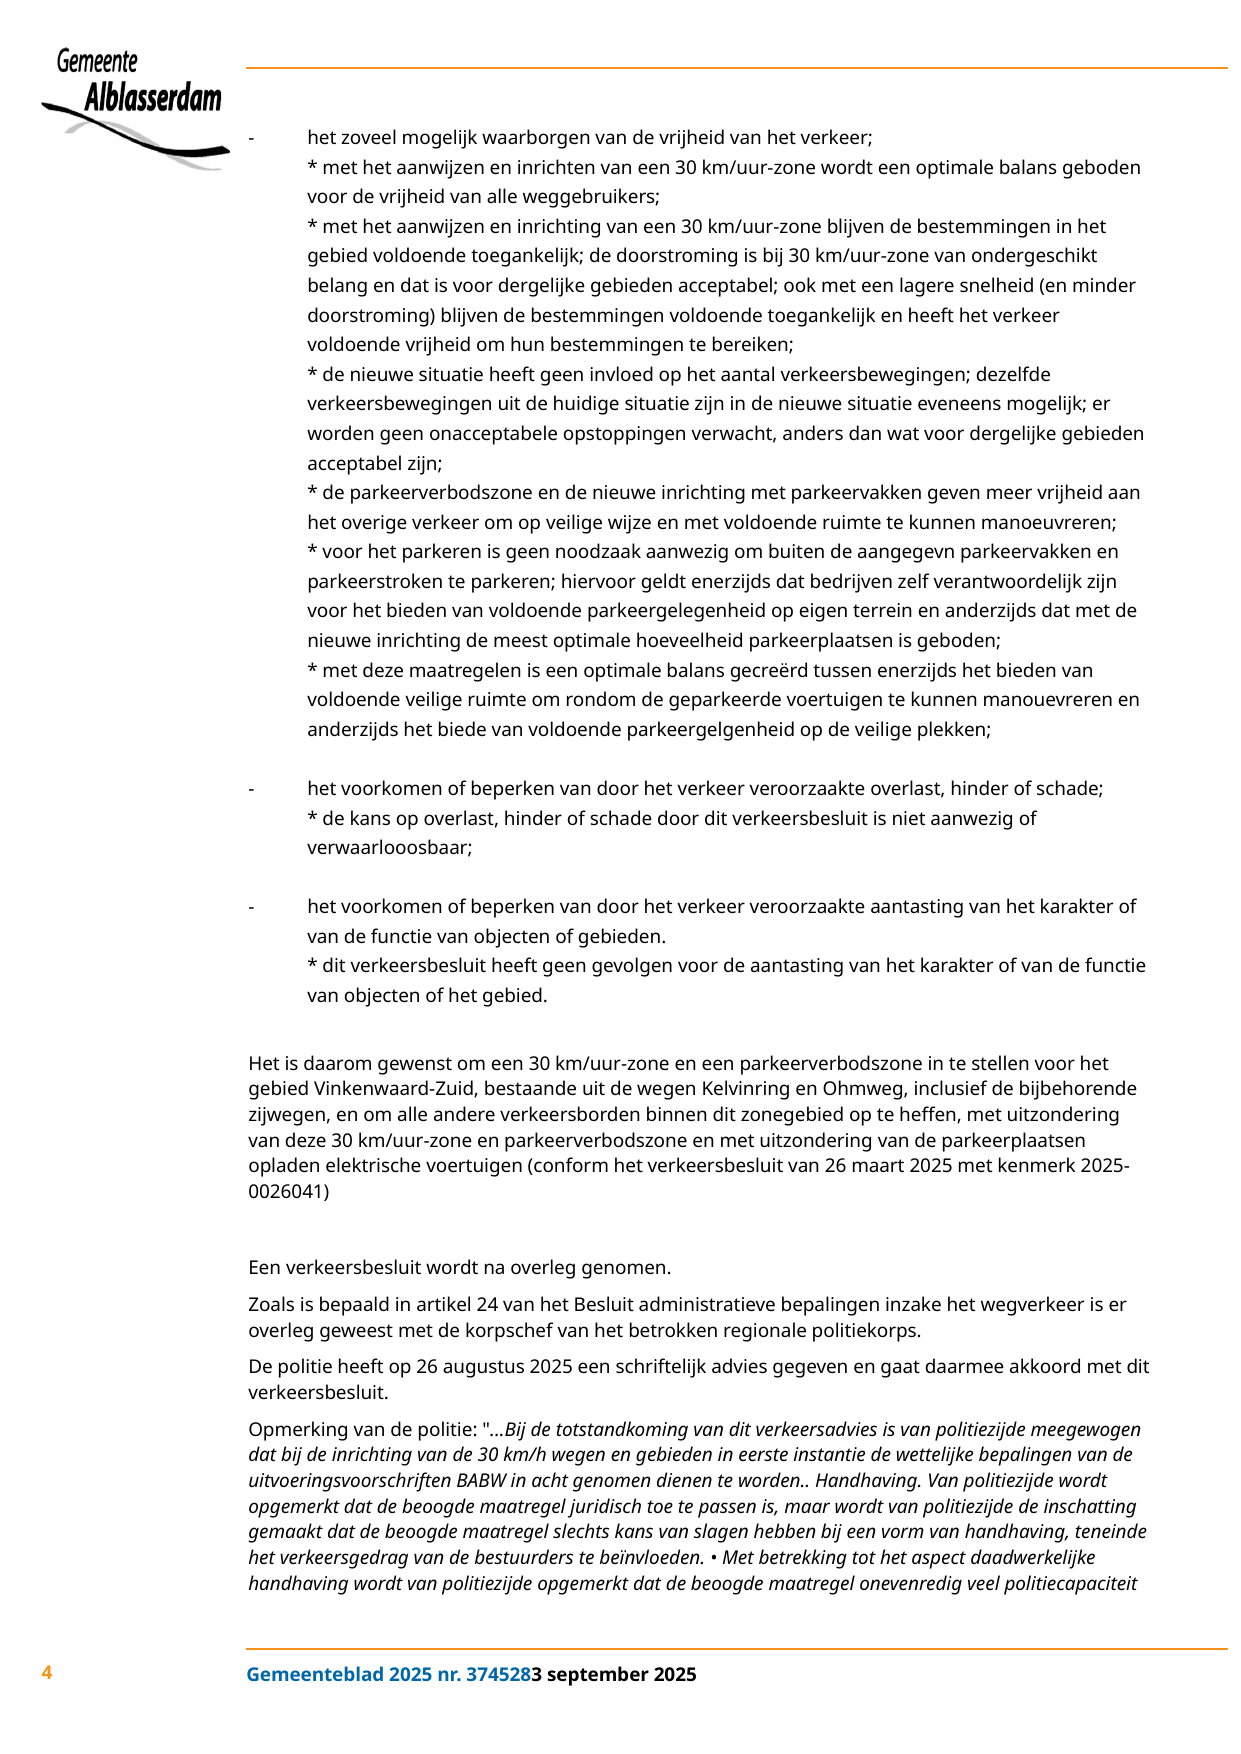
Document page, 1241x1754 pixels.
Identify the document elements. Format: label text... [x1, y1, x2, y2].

text De politie heeft op 26 augustus 2025 een schriftelijk advies gegeven en gaat daarmee akkoord met dit verkeersbesluit. [248, 1353, 1152, 1405]
list * de nieuwe situatie heeft geen invloed op het aantal verkeersbewegingen; dezelfde verkeersbewegingen uit de huidige situatie zijn in de nieuwe situatie eveneens mogelijk; er worden geen onacceptabele opstoppingen verwacht, anders dan wat voor dergelijke gebieden acceptabel zijn; [248, 361, 1152, 476]
list * de kans op overlast, hinder of schade door dit verkeersbesluit is niet aanwezig of verwaarlooosbaar; [248, 805, 1152, 860]
list het voorkomen of beperken van door het verkeer veroorzaakte overlast, hinder of schade; [248, 775, 1152, 801]
text Zoals is bepaald in artikel 24 van het Besluit administratieve bepalingen inzake het wegverkeer is er overleg geweest met de korpschef van het betrokken regionale politiekorps. [248, 1291, 1152, 1342]
text Het is daarom gewenst om een 30 km/uur-zone en een parkeerverbodszone in te stellen voor het gebied Vinkenwaard-Zuid, bestaande uit de wegen Kelvinring en Ohmweg, inclusief de bijbehorende zijwegen, en om alle andere verkeersborden binnen dit zonegebied op te heffen, met uitzondering van deze 30 km/uur-zone en parkeerverbodszone en met uitzondering van de parkeerplaatsen opladen elektrische voertuigen (conform het verkeersbesluit van 26 maart 2025 met kenmerk 2025-0026041) [248, 1050, 1152, 1204]
list * dit verkeersbesluit heeft geen gevolgen voor de aantasting van het karakter of van de functie van objecten of het gebied. [248, 953, 1152, 1008]
text Opmerking van de politie: "...Bij de totstandkoming van dit verkeersadvies is van politiezijde meegewogen dat bij de inrichting van de 30 km/h wegen en gebieden in eerste instantie de wettelijke bepalingen van de uitvoeringsvoorschriften BABW in acht genomen dienen te worden.. Handhaving. Van politiezijde wordt opgemerkt dat de beoogde maatregel juridisch toe te passen is, maar wordt van politiezijde de inschatting gemaakt dat de beoogde maatregel slechts kans van slagen hebben bij een vorm van handhaving, teneinde het verkeersgedrag van de bestuurders te beïnvloeden. • Met betrekking tot het aspect daadwerkelijke handhaving wordt van politiezijde opgemerkt dat de beoogde maatregel onevenredig veel politiecapaciteit [248, 1416, 1152, 1596]
list * de parkeerverbodszone en de nieuwe inrichting met parkeervakken geven meer vrijheid aan het overige verkeer om op veilige wijze en met voldoende ruimte te kunnen manoeuvreren; [248, 479, 1152, 535]
list * voor het parkeren is geen noodzaak aanwezig om buiten de aangegevn parkeervakken en parkeerstroken te parkeren; hiervoor geldt enerzijds dat bedrijven zelf verantwoordelijk zijn voor het bieden van voldoende parkeergelegenheid op eigen terrein en anderzijds dat met de nieuwe inrichting de meest optimale hoeveelheid parkeerplaatsen is geboden; [248, 538, 1152, 653]
list het zoveel mogelijk waarborgen van de vrijheid van het verkeer; [248, 124, 1152, 150]
list * met het aanwijzen en inrichting van een 30 km/uur-zone blijven de bestemmingen in het gebied voldoende toegankelijk; de doorstroming is bij 30 km/uur-zone van ondergeschikt belang en dat is voor dergelijke gebieden acceptabel; ook met een lagere snelheid (en minder doorstroming) blijven de bestemmingen voldoende toegankelijk en heeft het verkeer voldoende vrijheid om hun bestemmingen te bereiken; [248, 213, 1152, 357]
list het voorkomen of beperken van door het verkeer veroorzaakte aantasting van het karakter of van de functie van objecten of gebieden. [248, 893, 1152, 949]
list * met het aanwijzen en inrichten van een 30 km/uur-zone wordt een optimale balans geboden voor de vrijheid van alle weggebruikers; [248, 154, 1152, 209]
list * met deze maatregelen is een optimale balans gecreërd tussen enerzijds het bieden van voldoende veilige ruimte om rondom de geparkeerde voertuigen te kunnen manouevreren en anderzijds het biede van voldoende parkeergelgenheid op de veilige plekken; [248, 657, 1152, 742]
picture [41, 47, 231, 172]
text Een verkeersbesluit wordt na overleg genomen. [248, 1254, 1152, 1280]
